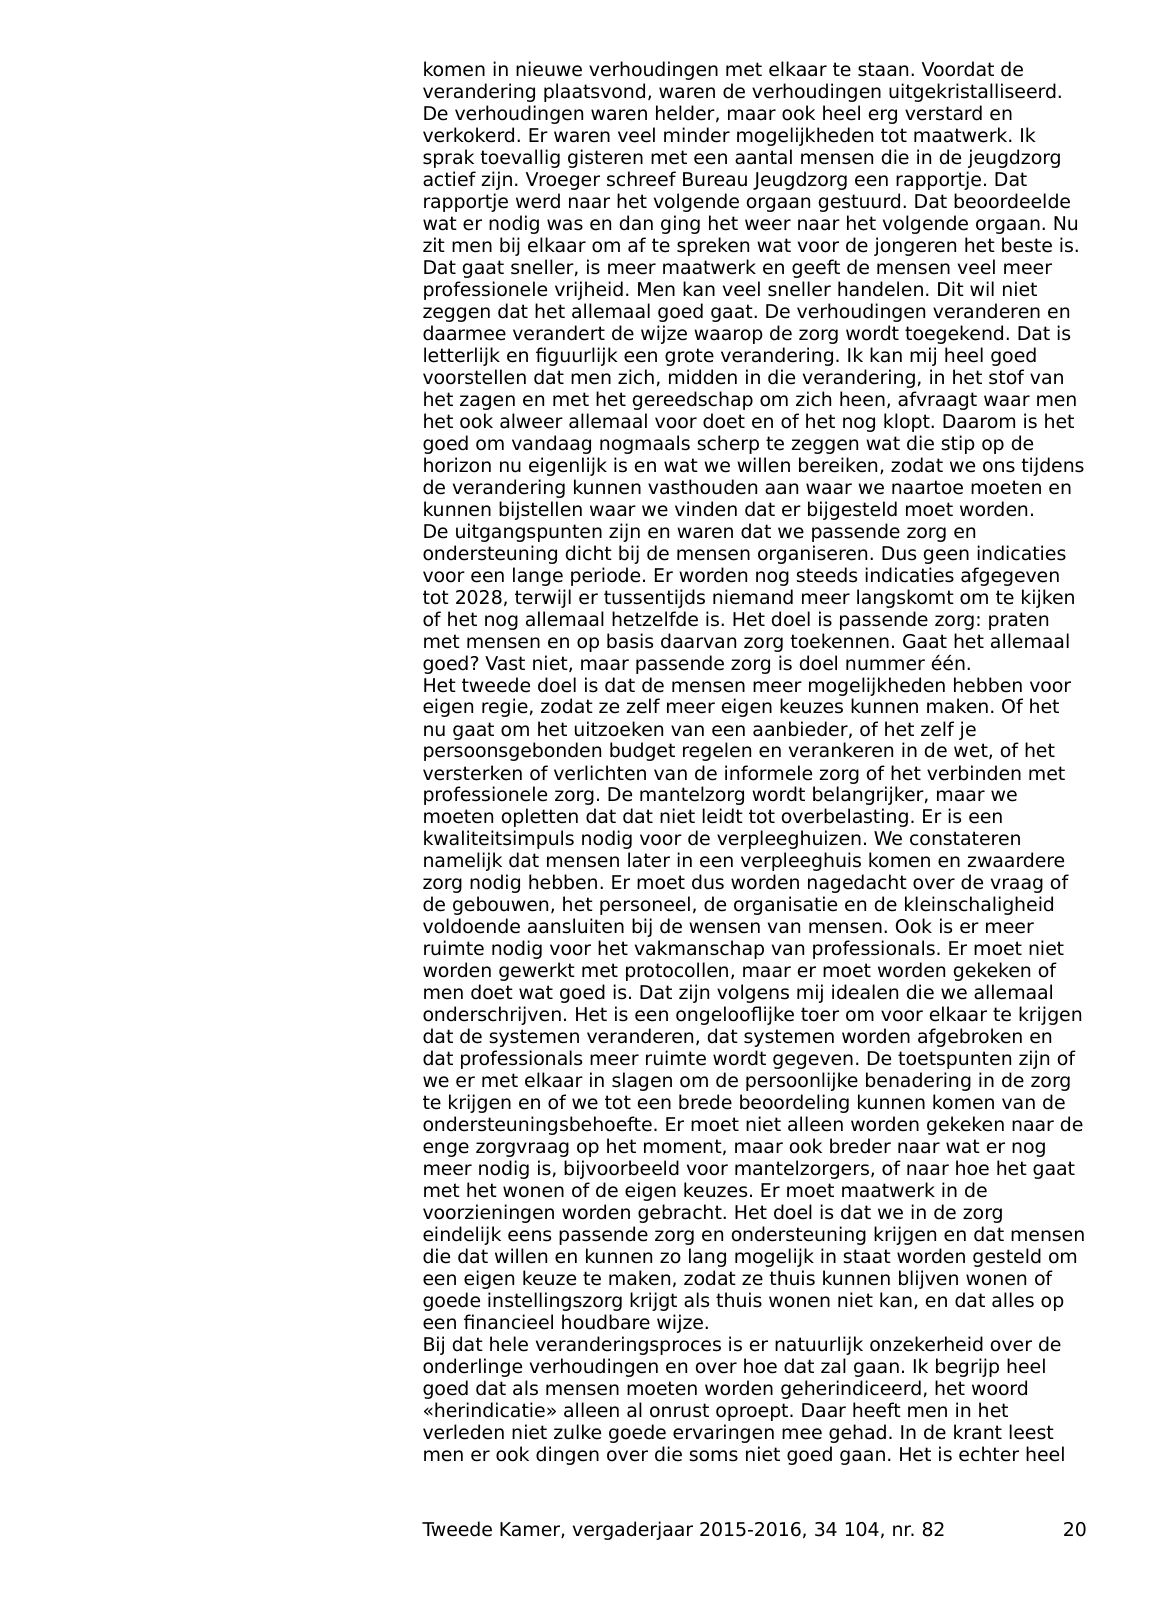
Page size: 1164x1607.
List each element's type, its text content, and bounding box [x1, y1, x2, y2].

text Bij dat hele veranderingsproces is er natuurlijk onzekerheid over de onderlinge verhoudingen en over hoe dat zal gaan. Ik begrijp heel goed dat als mensen moeten worden geherindiceerd, het woord «herindicatie» alleen al onrust oproept. Daar heeft men in het verleden niet zulke goede ervaringen mee gehad. In de krant leest men er ook dingen over die soms niet goed gaan. Het is echter heel [422, 1334, 1087, 1466]
text Het tweede doel is dat de mensen meer mogelijkheden hebben voor eigen regie, zodat ze zelf meer eigen keuzes kunnen maken. Of het nu gaat om het uitzoeken van een aanbieder, of het zelf je persoonsgebonden budget regelen en verankeren in de wet, of het versterken of verlichten van de informele zorg of het verbinden met professionele zorg. De mantelzorg wordt belangrijker, maar we moeten opletten dat dat niet leidt tot overbelasting. Er is een kwaliteitsimpuls nodig voor de verpleeghuizen. We constateren namelijk dat mensen later in een verpleeghuis komen en zwaardere zorg nodig hebben. Er moet dus worden nagedacht over de vraag of de gebouwen, het personeel, de organisatie en de kleinschaligheid voldoende aansluiten bij de wensen van mensen. Ook is er meer ruimte nodig voor het vakmanschap van professionals. Er moet niet worden gewerkt met protocollen, maar er moet worden gekeken of men doet wat goed is. Dat zijn volgens mij idealen die we allemaal onderschrijven. Het is een ongelooflijke toer om voor elkaar te krijgen dat de systemen veranderen, dat systemen worden afgebroken en dat professionals meer ruimte wordt gegeven. De toetspunten zijn of we er met elkaar in slagen om de persoonlijke benadering in de zorg te krijgen en of we tot een brede beoordeling kunnen komen van de ondersteuningsbehoefte. Er moet niet alleen worden gekeken naar de enge zorgvraag op het moment, maar ook breder naar wat er nog meer nodig is, bijvoorbeeld voor mantelzorgers, of naar hoe het gaat met het wonen of de eigen keuzes. Er moet maatwerk in de voorzieningen worden gebracht. Het doel is dat we in de zorg eindelijk eens passende zorg en ondersteuning krijgen en dat mensen die dat willen en kunnen zo lang mogelijk in staat worden gesteld om een eigen keuze te maken, zodat ze thuis kunnen blijven wonen of goede instellingszorg krijgt als thuis wonen niet kan, en dat alles op een financieel houdbare wijze. [422, 674, 1087, 1334]
text De uitgangspunten zijn en waren dat we passende zorg en ondersteuning dicht bij de mensen organiseren. Dus geen indicaties voor een lange periode. Er worden nog steeds indicaties afgegeven tot 2028, terwijl er tussentijds niemand meer langskomt om te kijken of het nog allemaal hetzelfde is. Het doel is passende zorg: praten met mensen en op basis daarvan zorg toekennen. Gaat het allemaal goed? Vast niet, maar passende zorg is doel nummer één. [422, 521, 1087, 674]
text komen in nieuwe verhoudingen met elkaar te staan. Voordat de verandering plaatsvond, waren de verhoudingen uitgekristalliseerd. De verhoudingen waren helder, maar ook heel erg verstard en verkokerd. Er waren veel minder mogelijkheden tot maatwerk. Ik sprak toevallig gisteren met een aantal mensen die in de jeugdzorg actief zijn. Vroeger schreef Bureau Jeugdzorg een rapportje. Dat rapportje werd naar het volgende orgaan gestuurd. Dat beoordeelde wat er nodig was en dan ging het weer naar het volgende orgaan. Nu zit men bij elkaar om af te spreken wat voor de jongeren het beste is. Dat gaat sneller, is meer maatwerk en geeft de mensen veel meer professionele vrijheid. Men kan veel sneller handelen. Dit wil niet zeggen dat het allemaal goed gaat. De verhoudingen veranderen en daarmee verandert de wijze waarop de zorg wordt toegekend. Dat is letterlijk en figuurlijk een grote verandering. Ik kan mij heel goed voorstellen dat men zich, midden in die verandering, in het stof van het zagen en met het gereedschap om zich heen, afvraagt waar men het ook alweer allemaal voor doet en of het nog klopt. Daarom is het goed om vandaag nogmaals scherp te zeggen wat die stip op de horizon nu eigenlijk is en wat we willen bereiken, zodat we ons tijdens de verandering kunnen vasthouden aan waar we naartoe moeten en kunnen bijstellen waar we vinden dat er bijgesteld moet worden. [422, 59, 1087, 521]
